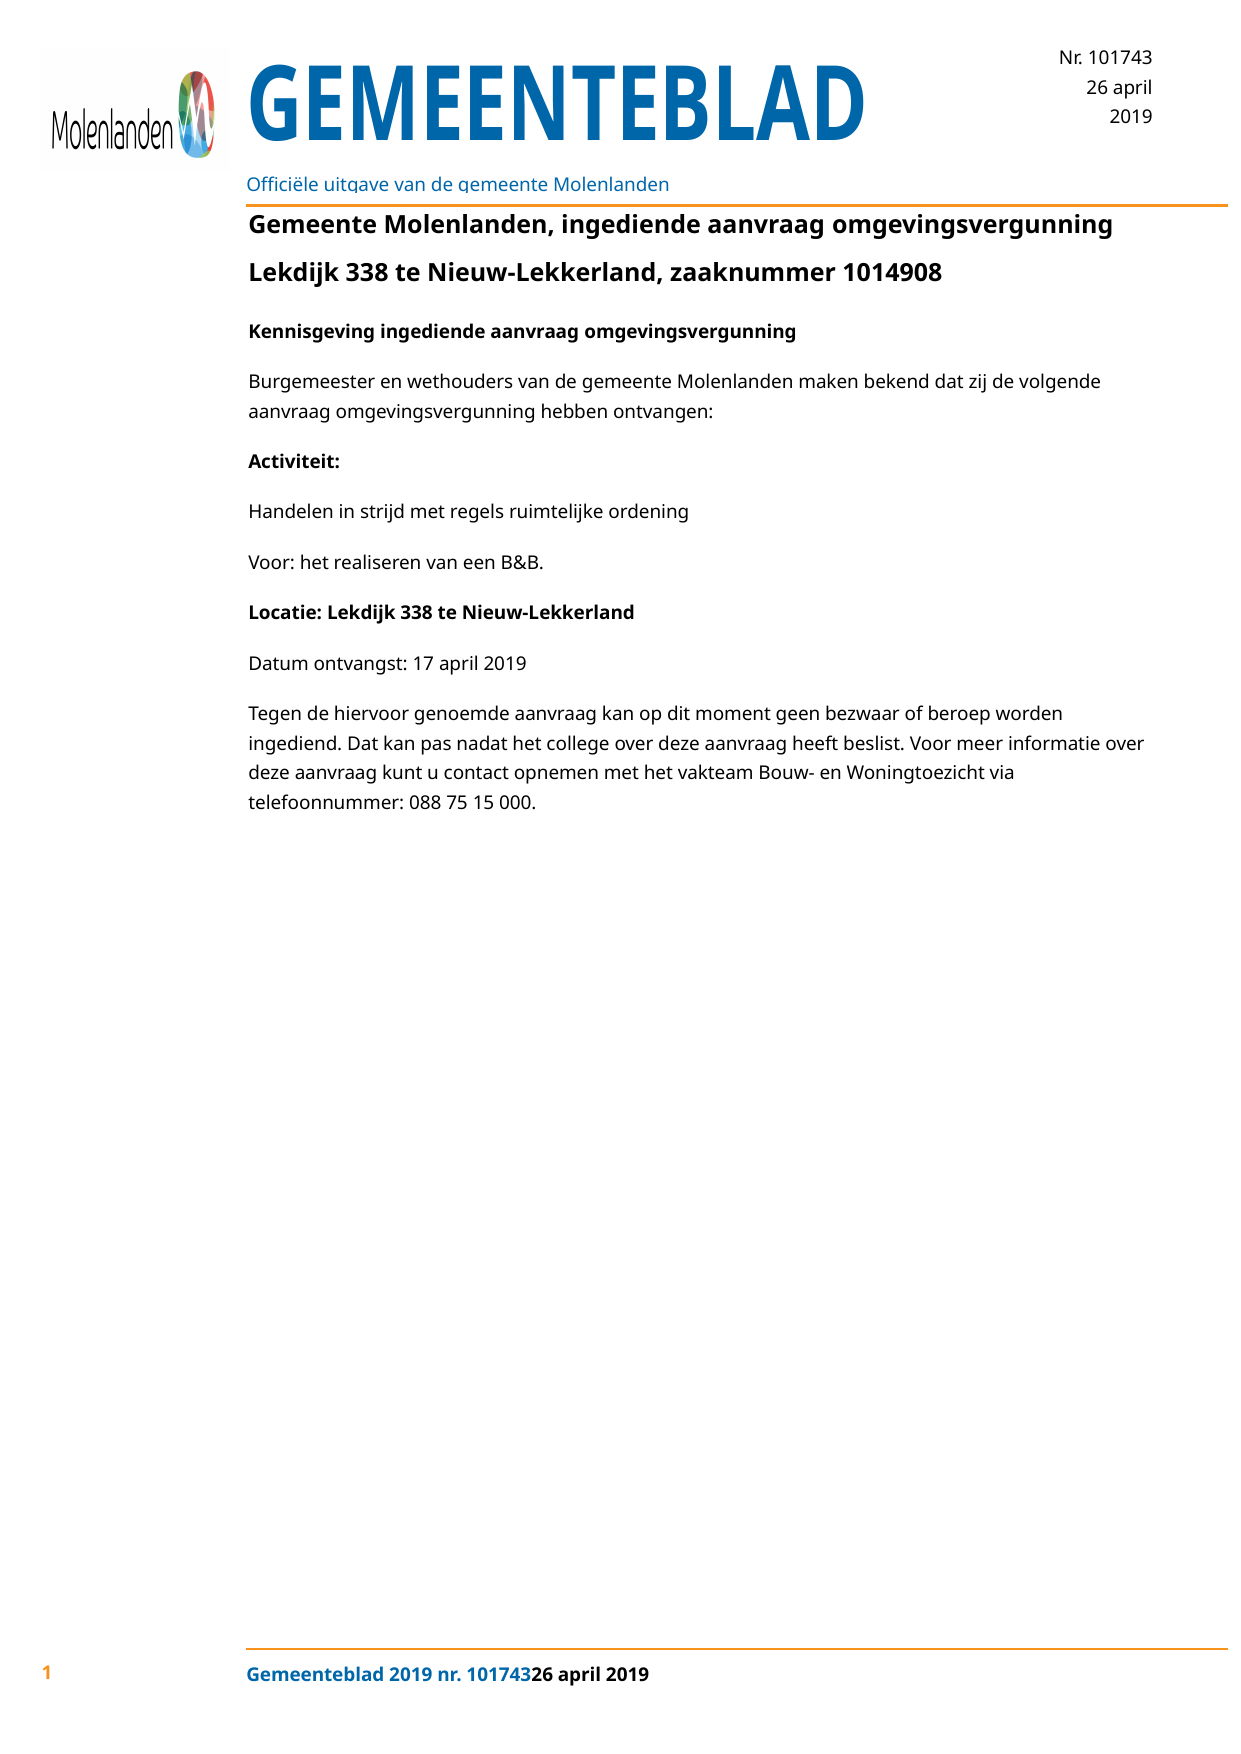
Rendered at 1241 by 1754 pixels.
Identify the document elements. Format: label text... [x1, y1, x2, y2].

picture [41, 47, 231, 172]
text Locatie: Lekdijk 338 te Nieuw-Lekkerland [248, 599, 1152, 625]
text Burgemeester en wethouders van de gemeente Molenlanden maken bekend dat zij de volgende aanvraag omgevingsvergunning hebben ontvangen: [248, 368, 1152, 424]
text Tegen de hiervoor genoemde aanvraag kan op dit moment geen bezwaar of beroep worden ingediend. Dat kan pas nadat het college over deze aanvraag heeft beslist. Voor meer informatie over deze aanvraag kunt u contact opnemen met het vakteam Bouw- en Woningtoezicht via telefoonnummer: 088 75 15 000. [248, 700, 1152, 815]
text Activiteit: [248, 448, 1152, 474]
text Voor: het realiseren van een B&B. [248, 549, 1152, 575]
text Datum ontvangst: 17 april 2019 [248, 650, 1152, 676]
text Gemeente Molenlanden, ingediende aanvraag omgevingsvergunning Lekdijk 338 te Nieuw-Lekkerland, zaaknummer 1014908 [248, 207, 1152, 288]
text Kennisgeving ingediende aanvraag omgevingsvergunning [248, 318, 1152, 344]
text Handelen in strijd met regels ruimtelijke ordening [248, 499, 1152, 524]
